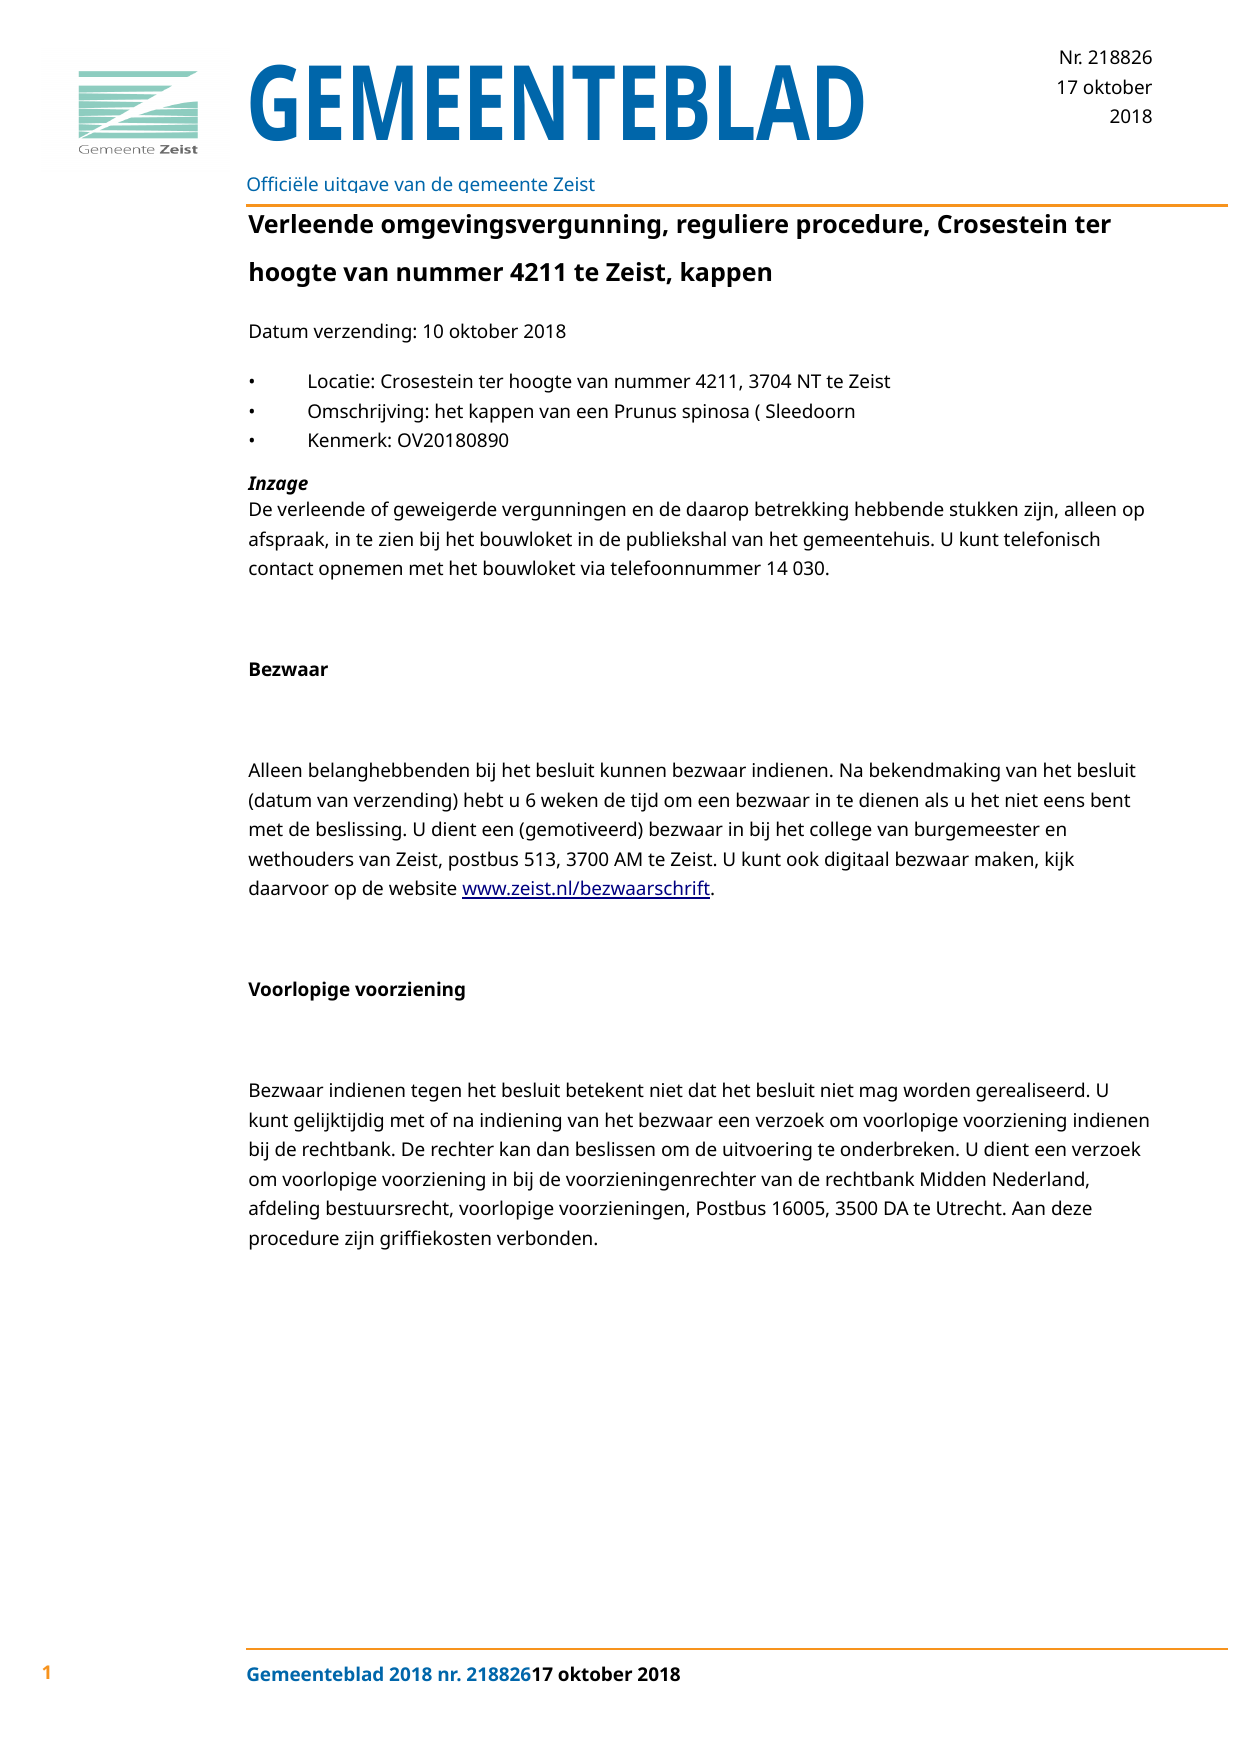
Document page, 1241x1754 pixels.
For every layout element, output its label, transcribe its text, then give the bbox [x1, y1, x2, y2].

text Bezwaar indienen tegen het besluit betekent niet dat het besluit niet mag worden gerealiseerd. U kunt gelijktijdig met of na indiening van het bezwaar een verzoek om voorlopige voorziening indienen bij de rechtbank. De rechter kan dan beslissen om de uitvoering te onderbreken. U dient een verzoek om voorlopige voorziening in bij de voorzieningenrechter van de rechtbank Midden Nederland, afdeling bestuursrecht, voorlopige voorzieningen, Postbus 16005, 3500 DA te Utrecht. Aan deze procedure zijn griffiekosten verbonden. [248, 1077, 1152, 1251]
text De verleende of geweigerde vergunningen en de daarop betrekking hebbende stukken zijn, alleen op afspraak, in te zien bij het bouwloket in de publiekshal van het gemeentehuis. U kunt telefonisch contact opnemen met het bouwloket via telefoonnummer 14 030. [248, 496, 1152, 581]
text Datum verzending: 10 oktober 2018 [248, 318, 1152, 344]
list Locatie: Crosestein ter hoogte van nummer 4211, 3704 NT te Zeist [248, 368, 1152, 394]
picture [41, 47, 231, 172]
list Omschrijving: het kappen van een Prunus spinosa ( Sleedoorn [248, 398, 1152, 424]
text Inzage [248, 471, 1152, 496]
text Verleende omgevingsvergunning, reguliere procedure, Crosestein ter hoogte van nummer 4211 te Zeist, kappen [248, 207, 1152, 288]
text Voorlopige voorziening [248, 976, 1152, 1002]
text Alleen belanghebbenden bij het besluit kunnen bezwaar indienen. Na bekendmaking van het besluit (datum van verzending) hebt u 6 weken de tijd om een bezwaar in te dienen als u het niet eens bent met de beslissing. U dient een (gemotiveerd) bezwaar in bij het college van burgemeester en wethouders van Zeist, postbus 513, 3700 AM te Zeist. U kunt ook digitaal bezwaar maken, kijk daarvoor op de website www.zeist.nl/bezwaarschrift. [248, 757, 1152, 901]
list Kenmerk: OV20180890 [248, 427, 1152, 453]
text Bezwaar [248, 656, 1152, 682]
